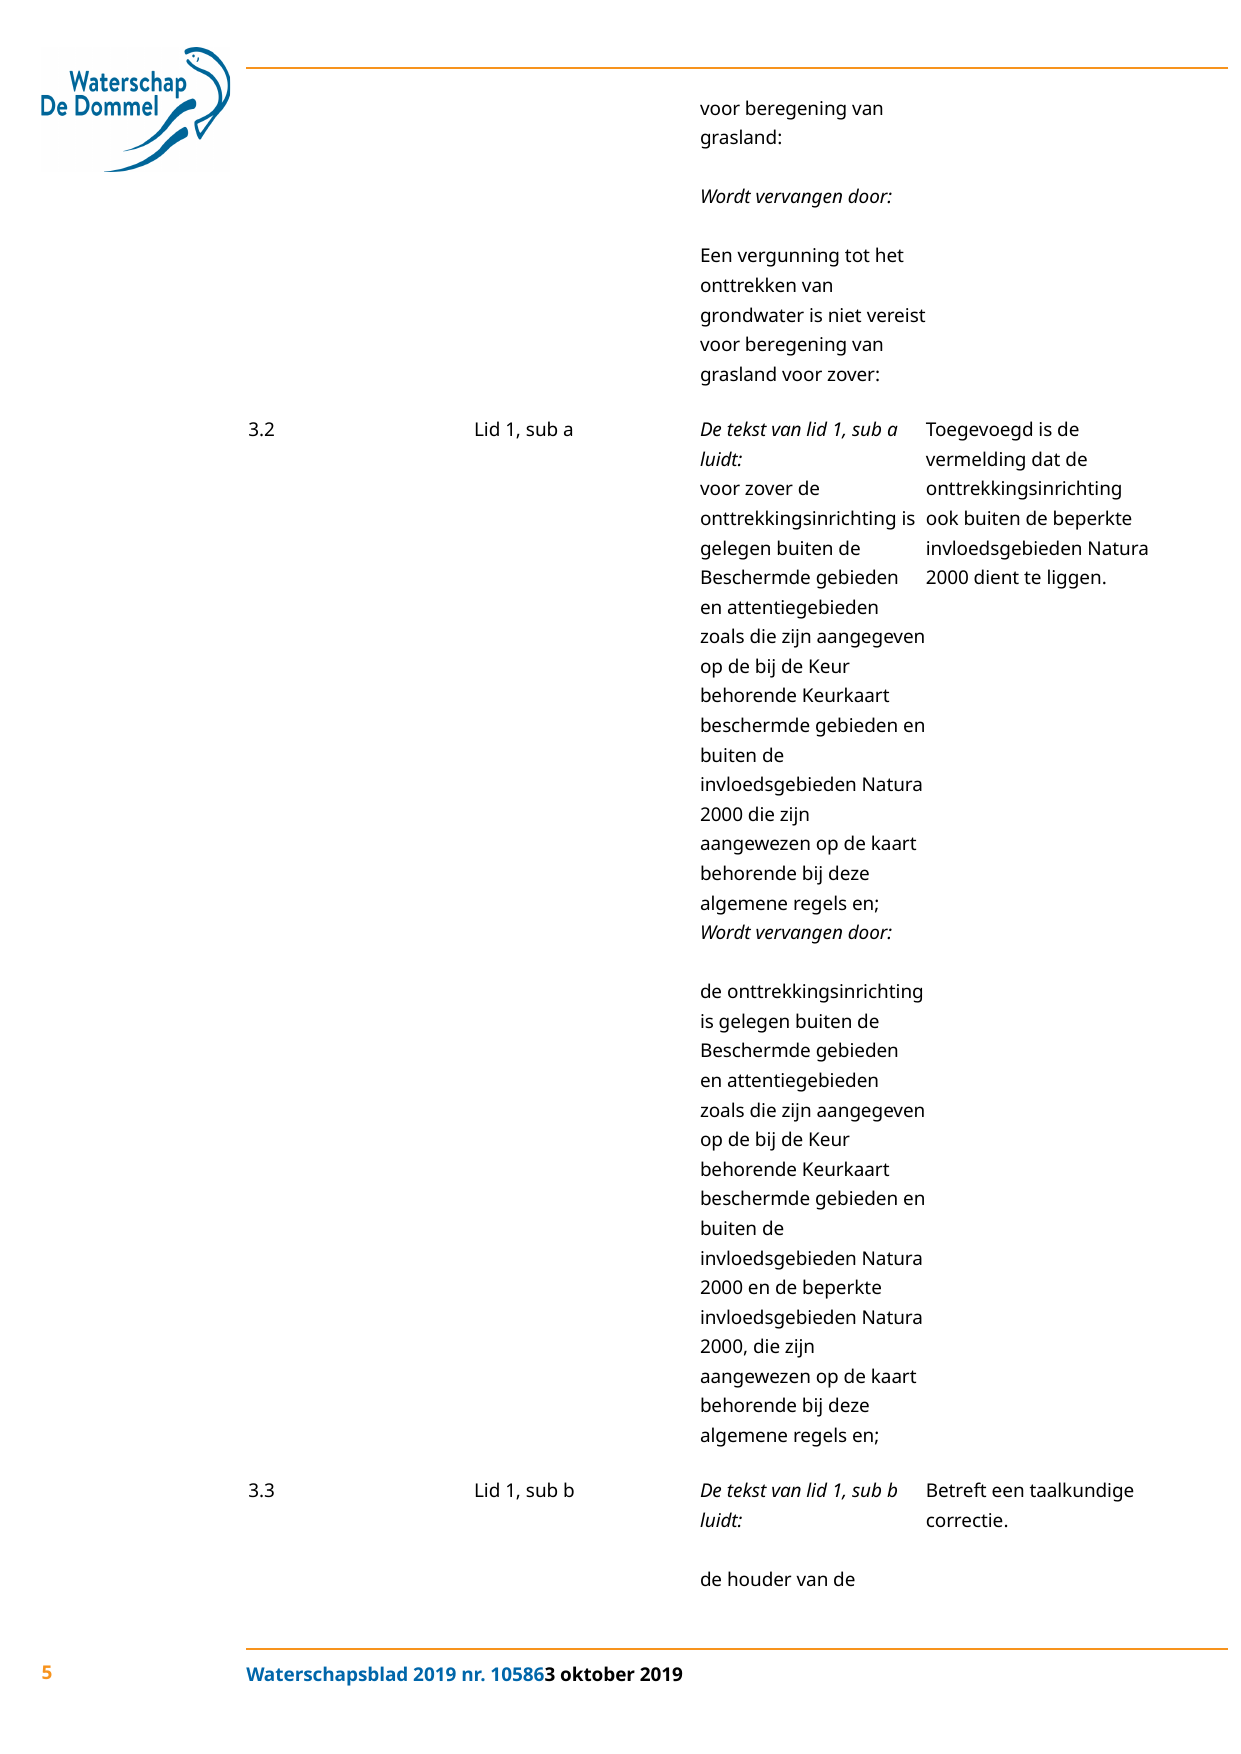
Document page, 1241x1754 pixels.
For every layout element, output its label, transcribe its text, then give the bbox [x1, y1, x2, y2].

table_cell De tekst van lid 1, sub a luidt: voor zover de onttrekkingsinrichting is gelegen buiten de Beschermde gebieden en attentiegebieden zoals die zijn aangegeven op de bij de Keur behorende Keurkaart beschermde gebieden en buiten de invloedsgebieden Natura 2000 die zijn aangewezen op de kaart behorende bij deze algemene regels en; Wordt vervangen door: de onttrekkingsinrichting is gelegen buiten de Beschermde gebieden en attentiegebieden zoals die zijn aangegeven op de bij de Keur behorende Keurkaart beschermde gebieden en buiten de invloedsgebieden Natura 2000 en de beperkte invloedsgebieden Natura 2000, die zijn aangewezen op de kaart behorende bij deze algemene regels en; [700, 416, 926, 1477]
table_cell Lid 1, sub b [474, 1478, 700, 1592]
table_cell Toegevoegd is de vermelding dat de onttrekkingsinrichting ook buiten de beperkte invloedsgebieden Natura 2000 dient te liggen. [926, 416, 1152, 1477]
table_cell voor beregening van grasland: Wordt vervangen door: Een vergunning tot het onttrekken van grondwater is niet vereist voor beregening van grasland voor zover: [700, 95, 926, 416]
table_cell [248, 95, 474, 416]
table_cell 3.2 [248, 416, 474, 1477]
picture [45, 99, 51, 111]
table_cell [926, 95, 1152, 416]
table_cell Lid 1, sub a [474, 416, 700, 1477]
picture [198, 118, 210, 131]
picture [41, 47, 231, 172]
table_cell [474, 95, 700, 416]
picture [204, 47, 231, 76]
table_cell 3.3 [248, 1478, 474, 1592]
table_cell De tekst van lid 1, sub b luidt: de houder van de [700, 1478, 926, 1592]
table_cell Betreft een taalkundige correctie. [926, 1478, 1152, 1592]
